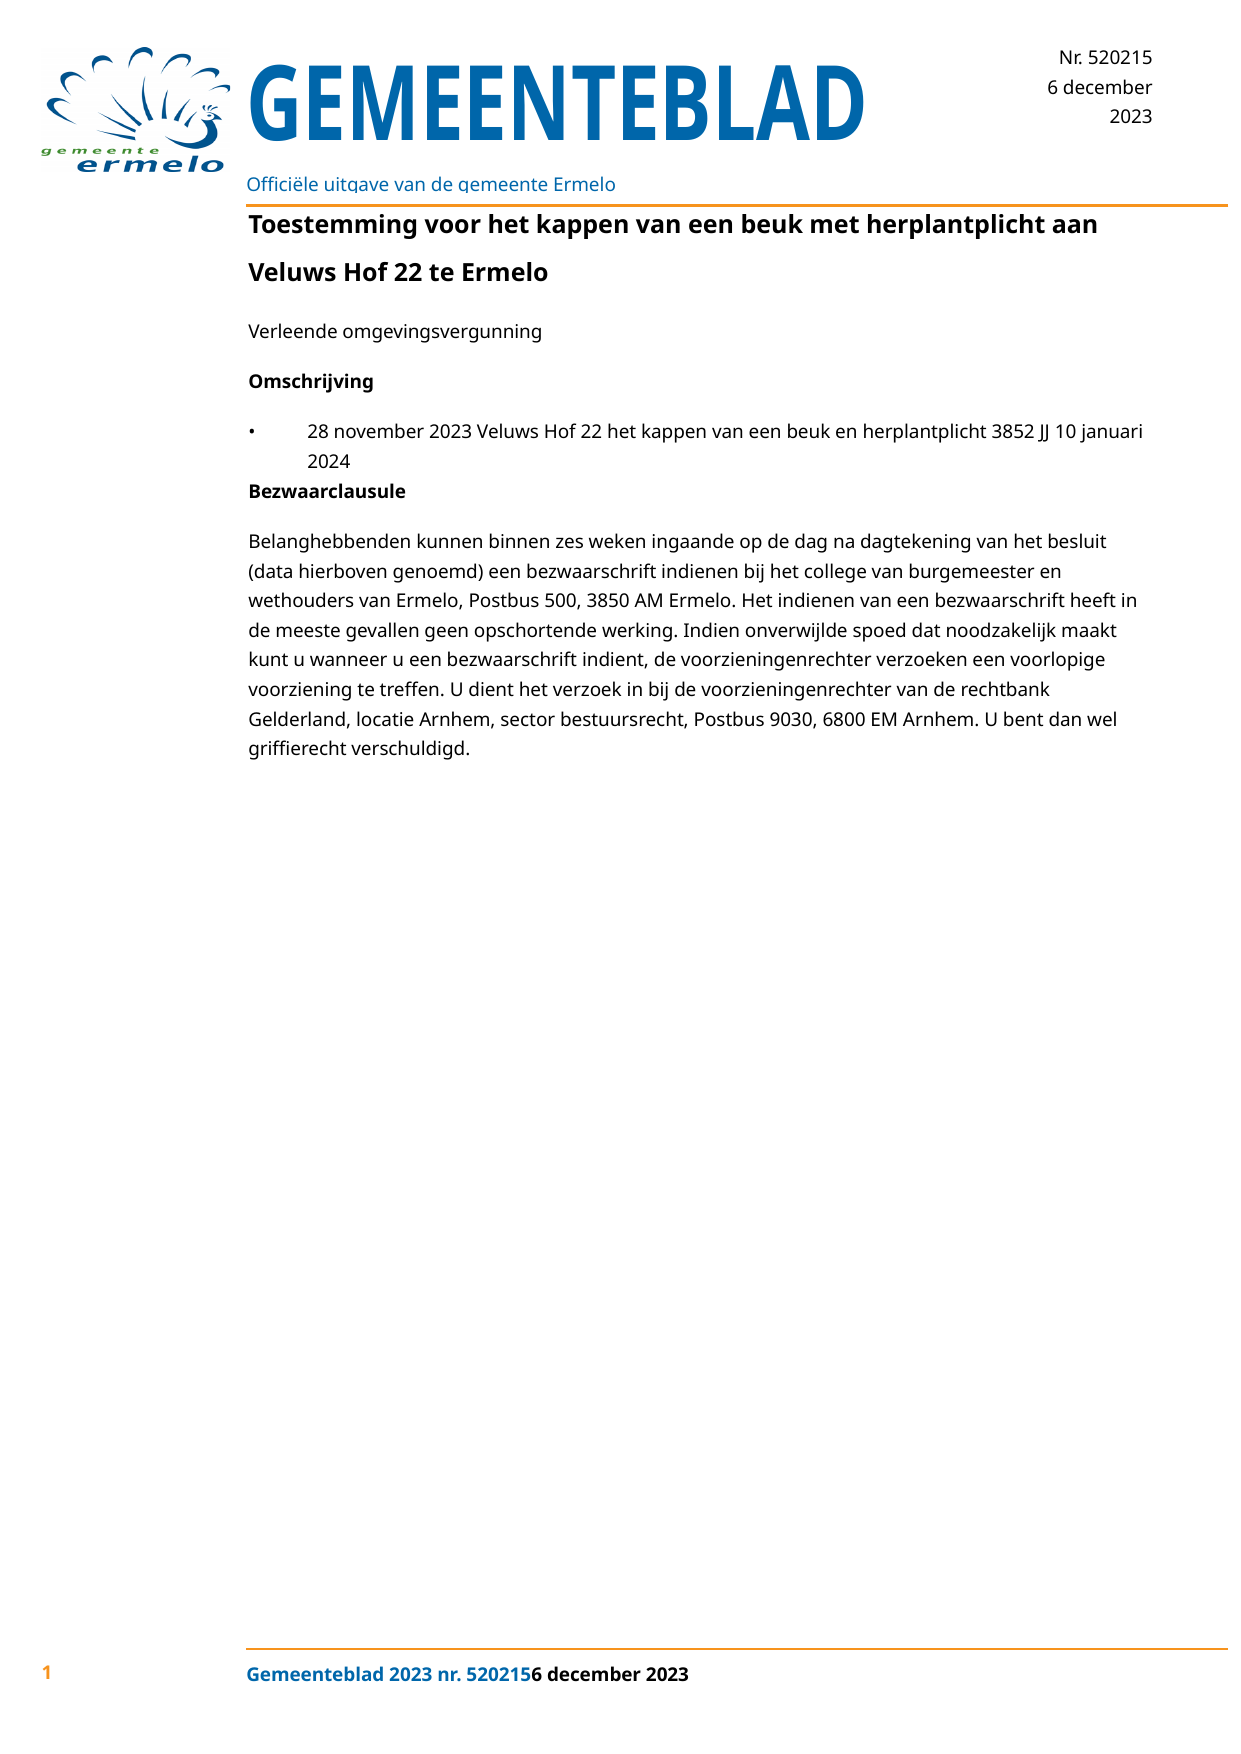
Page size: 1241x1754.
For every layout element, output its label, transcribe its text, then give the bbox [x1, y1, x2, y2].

text Bezwaarclausule [248, 478, 1152, 504]
picture [41, 47, 231, 172]
text Toestemming voor het kappen van een beuk met herplantplicht aan Veluws Hof 22 te Ermelo [248, 207, 1152, 288]
text Verleende omgevingsvergunning [248, 318, 1152, 344]
text Omschrijving [248, 368, 1152, 394]
list 28 november 2023 Veluws Hof 22 het kappen van een beuk en herplantplicht 3852 JJ 10 januari 2024 [248, 419, 1152, 474]
text Belanghebbenden kunnen binnen zes weken ingaande op de dag na dagtekening van het besluit (data hierboven genoemd) een bezwaarschrift indienen bij het college van burgemeester en wethouders van Ermelo, Postbus 500, 3850 AM Ermelo. Het indienen van een bezwaarschrift heeft in de meeste gevallen geen opschortende werking. Indien onverwijlde spoed dat noodzakelijk maakt kunt u wanneer u een bezwaarschrift indient, de voorzieningenrechter verzoeken een voorlopige voorziening te treffen. U dient het verzoek in bij de voorzieningenrechter van de rechtbank Gelderland, locatie Arnhem, sector bestuursrecht, Postbus 9030, 6800 EM Arnhem. U bent dan wel griffierecht verschuldigd. [248, 528, 1152, 761]
